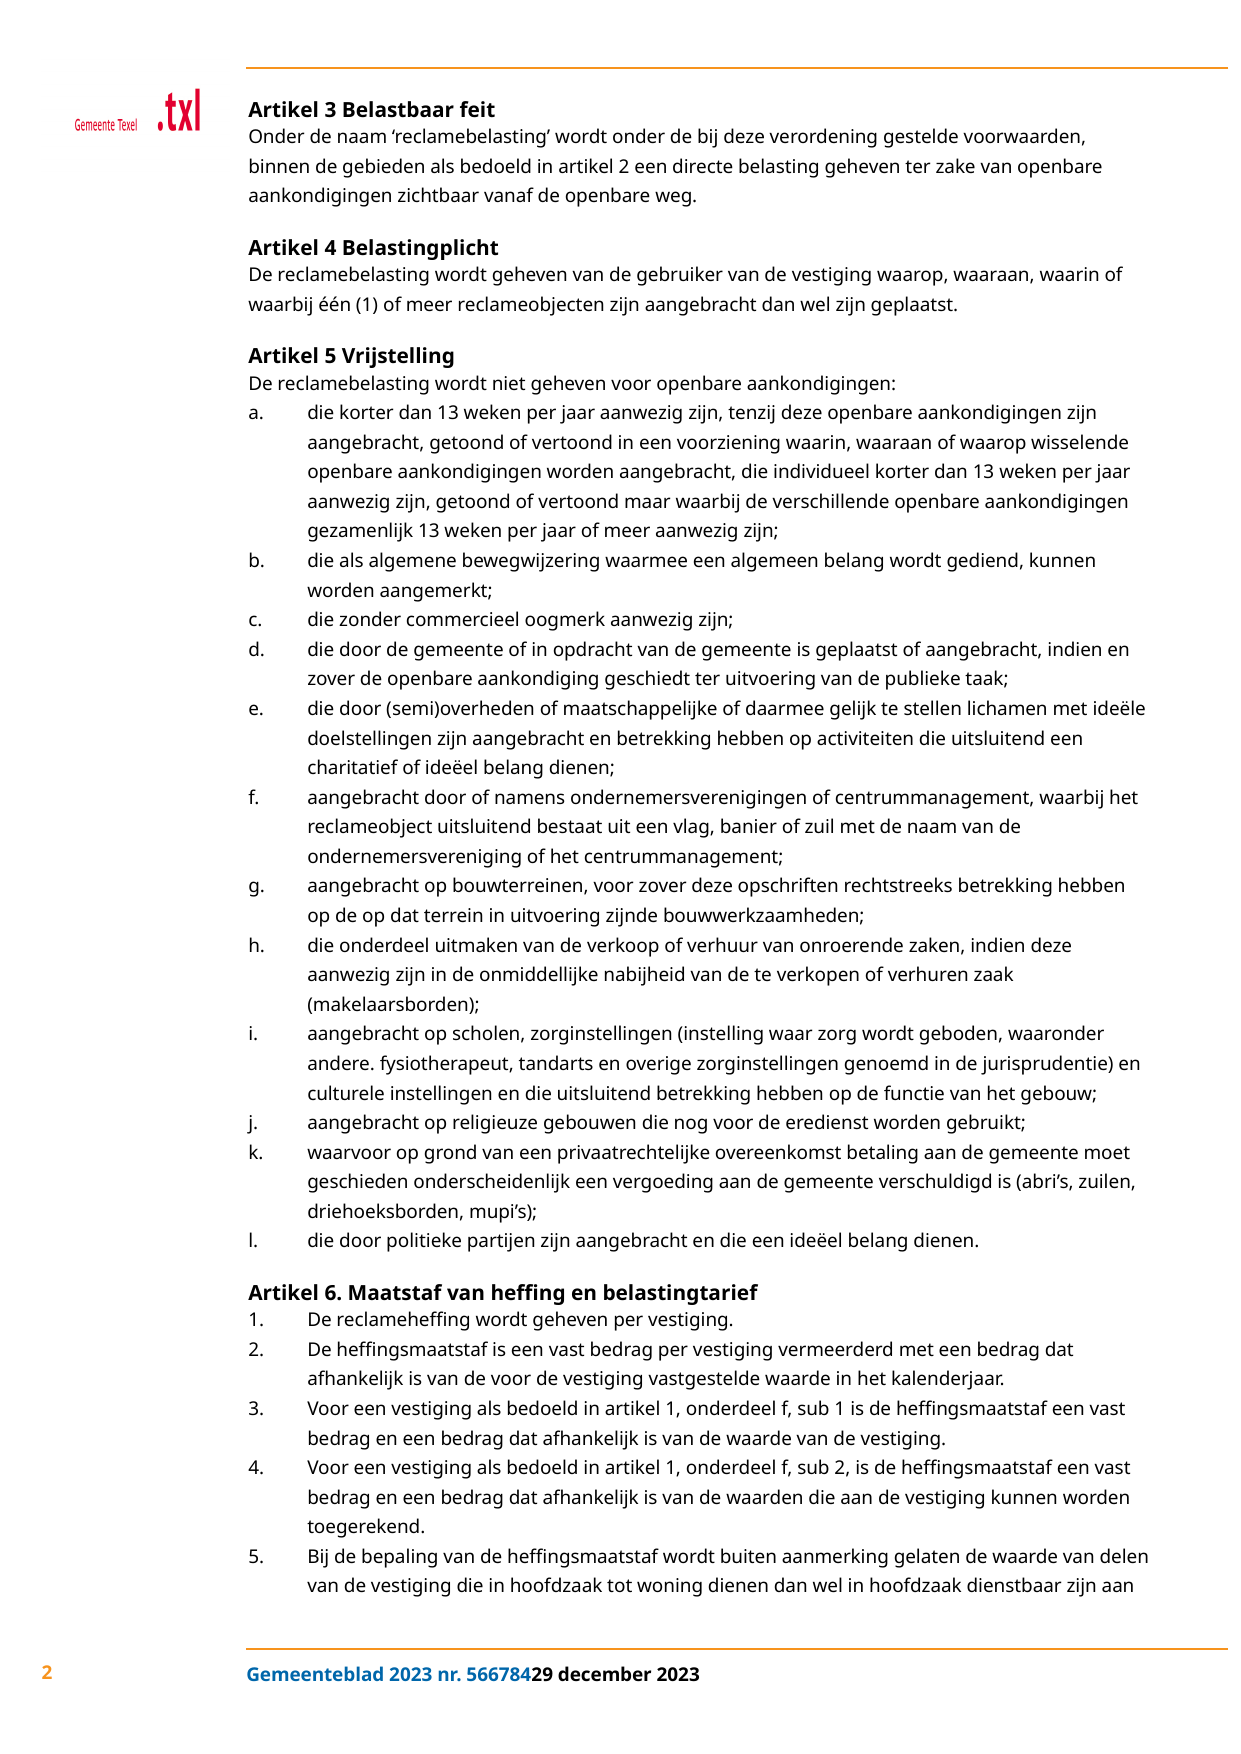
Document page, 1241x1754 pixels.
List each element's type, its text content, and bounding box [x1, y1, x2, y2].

list die door (semi)overheden of maatschappelijke of daarmee gelijk te stellen lichamen met ideële doelstellingen zijn aangebracht en betrekking hebben op activiteiten die uitsluitend een charitatief of ideëel belang dienen; [248, 695, 1152, 780]
list die korter dan 13 weken per jaar aanwezig zijn, tenzij deze openbare aankondigingen zijn aangebracht, getoond of vertoond in een voorziening waarin, waaraan of waarop wisselende openbare aankondigingen worden aangebracht, die individueel korter dan 13 weken per jaar aanwezig zijn, getoond of vertoond maar waarbij de verschillende openbare aankondigingen gezamenlijk 13 weken per jaar of meer aanwezig zijn; [248, 399, 1152, 543]
list Voor een vestiging als bedoeld in artikel 1, onderdeel f, sub 2, is de heffingsmaatstaf een vast bedrag en een bedrag dat afhankelijk is van de waarden die aan de vestiging kunnen worden toegerekend. [248, 1454, 1152, 1539]
picture [41, 47, 231, 172]
list Voor een vestiging als bedoeld in artikel 1, onderdeel f, sub 1 is de heffingsmaatstaf een vast bedrag en een bedrag dat afhankelijk is van de waarde van de vestiging. [248, 1395, 1152, 1451]
list die door politieke partijen zijn aangebracht en die een ideëel belang dienen. [248, 1228, 1152, 1253]
text Artikel 4 Belastingplicht [248, 233, 1152, 261]
list aangebracht op religieuze gebouwen die nog voor de eredienst worden gebruikt; [248, 1109, 1152, 1135]
list die door de gemeente of in opdracht van de gemeente is geplaatst of aangebracht, indien en zover de openbare aankondiging geschiedt ter uitvoering van de publieke taak; [248, 636, 1152, 691]
list De reclameheffing wordt geheven per vestiging. [248, 1306, 1152, 1332]
list die onderdeel uitmaken van de verkoop of verhuur van onroerende zaken, indien deze aanwezig zijn in de onmiddellijke nabijheid van de te verkopen of verhuren zaak (makelaarsborden); [248, 932, 1152, 1017]
text Artikel 3 Belastbaar feit [248, 95, 1152, 123]
text Onder de naam ‘reclamebelasting’ wordt onder de bij deze verordening gestelde voorwaarden, binnen de gebieden als bedoeld in artikel 2 een directe belasting geheven ter zake van openbare aankondigingen zichtbaar vanaf de openbare weg. [248, 123, 1152, 208]
list Bij de bepaling van de heffingsmaatstaf wordt buiten aanmerking gelaten de waarde van delen van de vestiging die in hoofdzaak tot woning dienen dan wel in hoofdzaak dienstbaar zijn aan [248, 1543, 1152, 1598]
text De reclamebelasting wordt geheven van de gebruiker van de vestiging waarop, waaraan, waarin of waarbij één (1) of meer reclameobjecten zijn aangebracht dan wel zijn geplaatst. [248, 261, 1152, 317]
text Artikel 6. Maatstaf van heffing en belastingtarief [248, 1278, 1152, 1306]
list die zonder commercieel oogmerk aanwezig zijn; [248, 606, 1152, 632]
list aangebracht op scholen, zorginstellingen (instelling waar zorg wordt geboden, waaronder andere. fysiotherapeut, tandarts en overige zorginstellingen genoemd in de jurisprudentie) en culturele instellingen en die uitsluitend betrekking hebben op de functie van het gebouw; [248, 1021, 1152, 1105]
list waarvoor op grond van een privaatrechtelijke overeenkomst betaling aan de gemeente moet geschieden onderscheidenlijk een vergoeding aan de gemeente verschuldigd is (abri’s, zuilen, driehoeksborden, mupi’s); [248, 1139, 1152, 1224]
list aangebracht op bouwterreinen, voor zover deze opschriften rechtstreeks betrekking hebben op de op dat terrein in uitvoering zijnde bouwwerkzaamheden; [248, 873, 1152, 928]
list aangebracht door of namens ondernemersverenigingen of centrummanagement, waarbij het reclameobject uitsluitend bestaat uit een vlag, banier of zuil met de naam van de ondernemersvereniging of het centrummanagement; [248, 784, 1152, 869]
list die als algemene bewegwijzering waarmee een algemeen belang wordt gediend, kunnen worden aangemerkt; [248, 547, 1152, 602]
list De heffingsmaatstaf is een vast bedrag per vestiging vermeerderd met een bedrag dat afhankelijk is van de voor de vestiging vastgestelde waarde in het kalenderjaar. [248, 1336, 1152, 1391]
text Artikel 5 Vrijstelling [248, 341, 1152, 370]
text De reclamebelasting wordt niet geheven voor openbare aankondigingen: [248, 370, 1152, 395]
